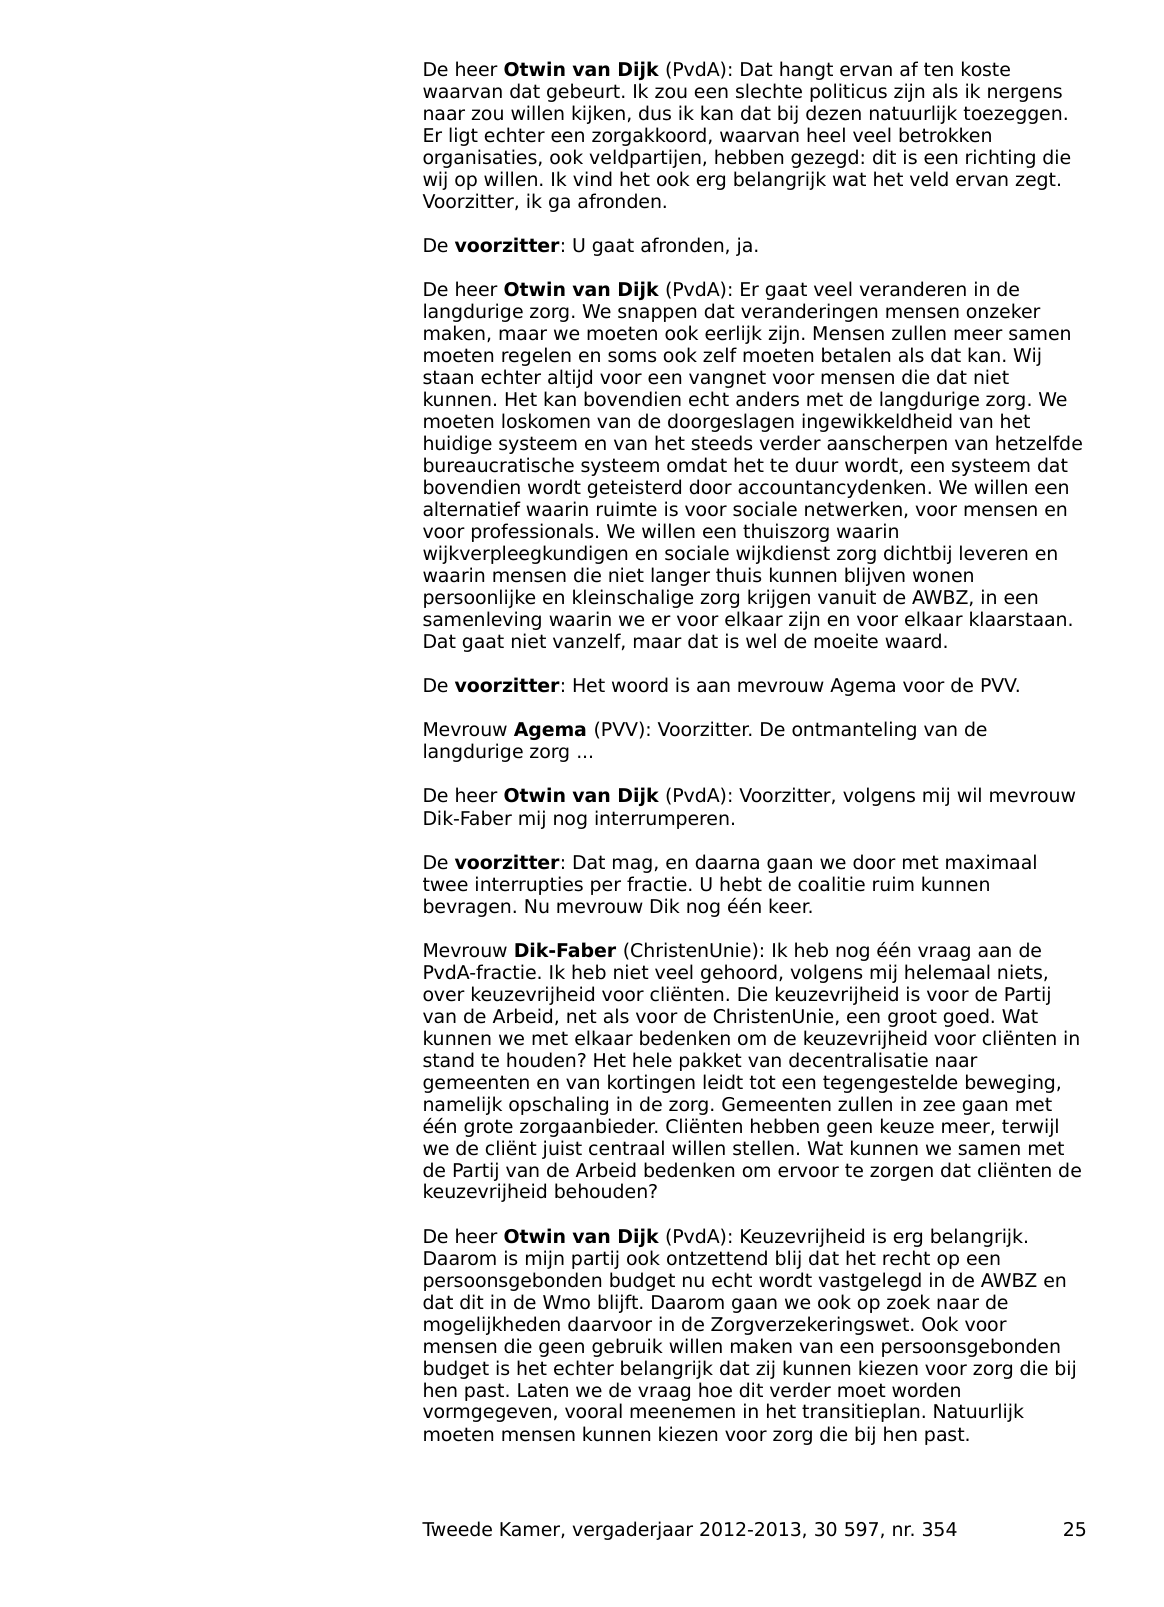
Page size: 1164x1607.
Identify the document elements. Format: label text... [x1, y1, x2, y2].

text De heer Otwin van Dijk (PvdA): Voorzitter, volgens mij wil mevrouw Dik-Faber mij nog interrumperen. [422, 785, 1087, 829]
text De heer Otwin van Dijk (PvdA): Dat hangt ervan af ten koste waarvan dat gebeurt. Ik zou een slechte politicus zijn als ik nergens naar zou willen kijken, dus ik kan dat bij dezen natuurlijk toezeggen. Er ligt echter een zorgakkoord, waarvan heel veel betrokken organisaties, ook veldpartijen, hebben gezegd: dit is een richting die wij op willen. Ik vind het ook erg belangrijk wat het veld ervan zegt. [422, 59, 1087, 191]
text De voorzitter: Dat mag, en daarna gaan we door met maximaal twee interrupties per fractie. U hebt de coalitie ruim kunnen bevragen. Nu mevrouw Dik nog één keer. [422, 852, 1087, 917]
text Mevrouw Dik-Faber (ChristenUnie): Ik heb nog één vraag aan de PvdA-fractie. Ik heb niet veel gehoord, volgens mij helemaal niets, over keuzevrijheid voor cliënten. Die keuzevrijheid is voor de Partij van de Arbeid, net als voor de ChristenUnie, een groot goed. Wat kunnen we met elkaar bedenken om de keuzevrijheid voor cliënten in stand te houden? Het hele pakket van decentralisatie naar gemeenten en van kortingen leidt tot een tegengestelde beweging, namelijk opschaling in de zorg. Gemeenten zullen in zee gaan met één grote zorgaanbieder. Cliënten hebben geen keuze meer, terwijl we de cliënt juist centraal willen stellen. Wat kunnen we samen met de Partij van de Arbeid bedenken om ervoor te zorgen dat cliënten de keuzevrijheid behouden? [422, 940, 1087, 1203]
text Mevrouw Agema (PVV): Voorzitter. De ontmanteling van de langdurige zorg ... [422, 719, 1087, 763]
text De voorzitter: Het woord is aan mevrouw Agema voor de PVV. [422, 675, 1087, 697]
text De voorzitter: U gaat afronden, ja. [422, 235, 1087, 257]
text De heer Otwin van Dijk (PvdA): Keuzevrijheid is erg belangrijk. Daarom is mijn partij ook ontzettend blij dat het recht op een persoonsgebonden budget nu echt wordt vastgelegd in de AWBZ en dat dit in de Wmo blijft. Daarom gaan we ook op zoek naar de mogelijkheden daarvoor in de Zorgverzekeringswet. Ook voor mensen die geen gebruik willen maken van een persoonsgebonden budget is het echter belangrijk dat zij kunnen kiezen voor zorg die bij hen past. Laten we de vraag hoe dit verder moet worden vormgegeven, vooral meenemen in het transitieplan. Natuurlijk moeten mensen kunnen kiezen voor zorg die bij hen past. [422, 1226, 1087, 1445]
text De heer Otwin van Dijk (PvdA): Er gaat veel veranderen in de langdurige zorg. We snappen dat veranderingen mensen onzeker maken, maar we moeten ook eerlijk zijn. Mensen zullen meer samen moeten regelen en soms ook zelf moeten betalen als dat kan. Wij staan echter altijd voor een vangnet voor mensen die dat niet kunnen. Het kan bovendien echt anders met de langdurige zorg. We moeten loskomen van de doorgeslagen ingewikkeldheid van het huidige systeem en van het steeds verder aanscherpen van hetzelfde bureaucratische systeem omdat het te duur wordt, een systeem dat bovendien wordt geteisterd door accountancydenken. We willen een alternatief waarin ruimte is voor sociale netwerken, voor mensen en voor professionals. We willen een thuiszorg waarin wijkverpleegkundigen en sociale wijkdienst zorg dichtbij leveren en waarin mensen die niet langer thuis kunnen blijven wonen persoonlijke en kleinschalige zorg krijgen vanuit de AWBZ, in een samenleving waarin we er voor elkaar zijn en voor elkaar klaarstaan. Dat gaat niet vanzelf, maar dat is wel de moeite waard. [422, 279, 1087, 653]
text Voorzitter, ik ga afronden. [422, 191, 1087, 213]
